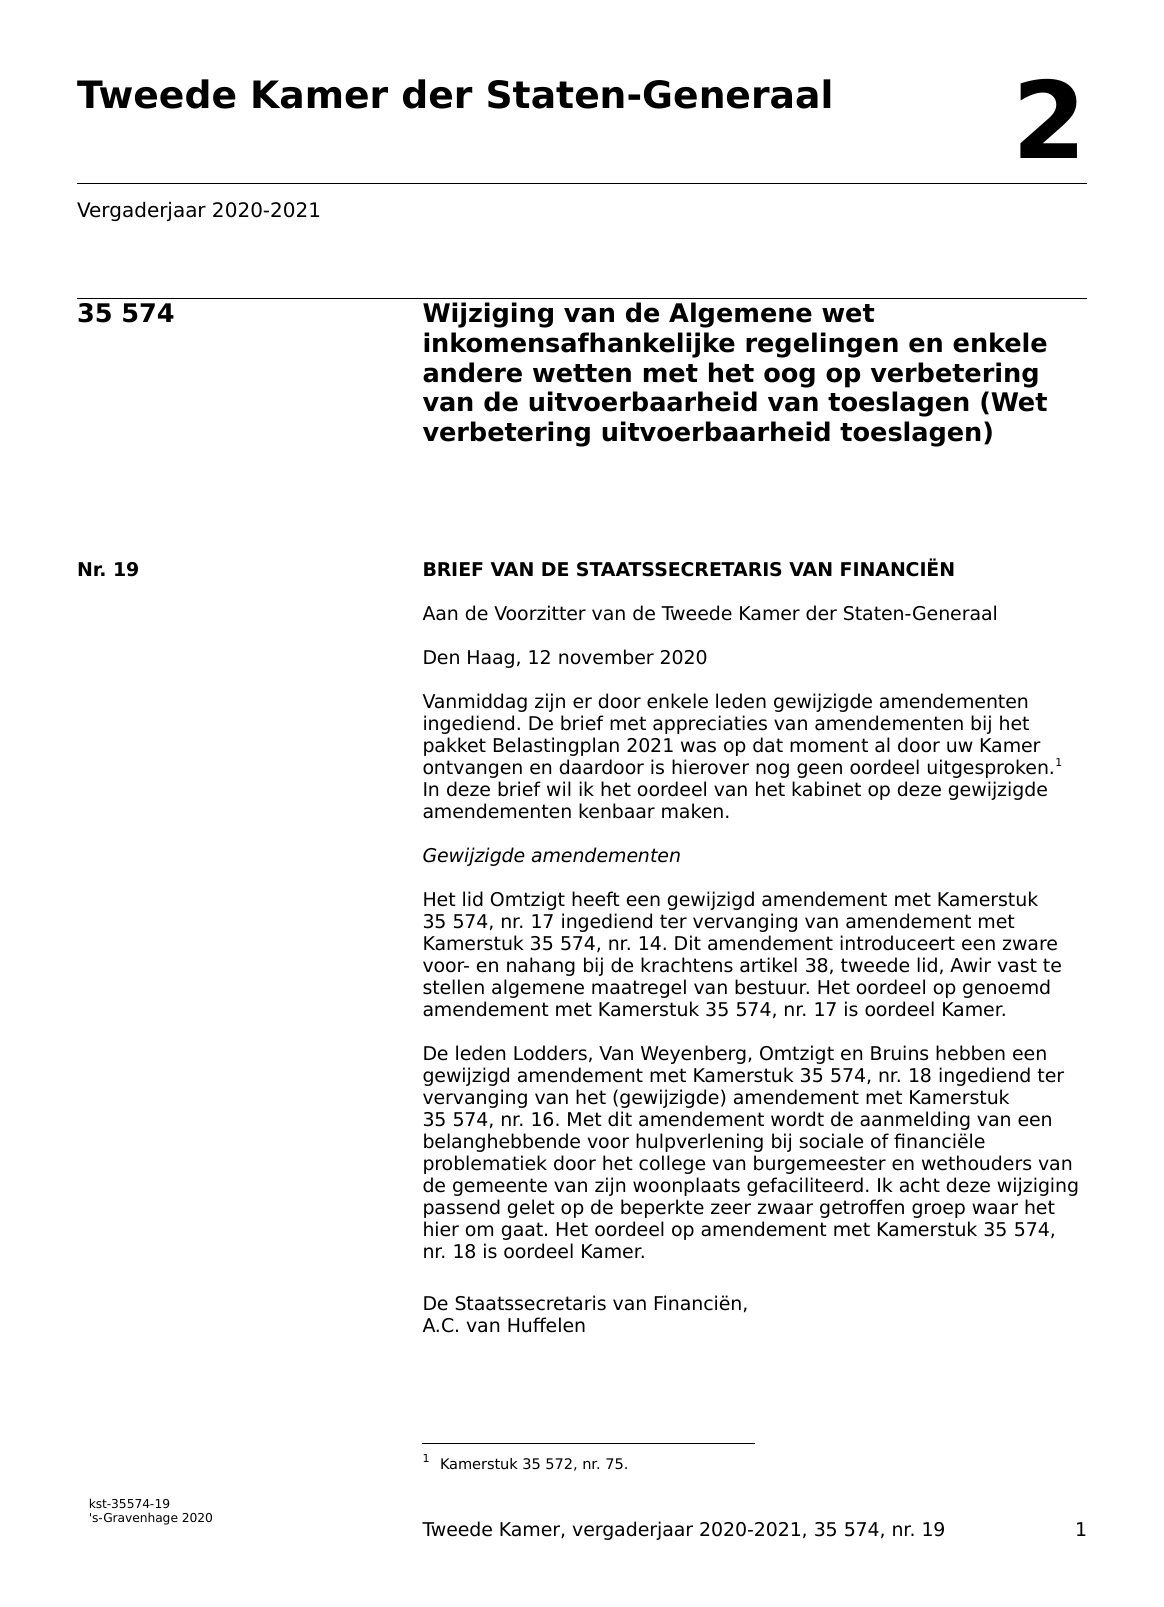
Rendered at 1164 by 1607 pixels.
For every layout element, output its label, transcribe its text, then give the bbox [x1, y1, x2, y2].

text Het lid Omtzigt heeft een gewijzigd amendement met Kamerstuk 35 574, nr. 17 ingediend ter vervanging van amendement met Kamerstuk 35 574, nr. 14. Dit amendement introduceert een zware voor- en nahang bij de krachtens artikel 38, tweede lid, Awir vast te stellen algemene maatregel van bestuur. Het oordeel op genoemd amendement met Kamerstuk 35 574, nr. 17 is oordeel Kamer. [422, 889, 1087, 1021]
table_cell Vergaderjaar 2020-2021 [77, 184, 1087, 298]
text kst-35574-19 [88, 1497, 323, 1511]
text Kamerstuk 35 572, nr. 75. [422, 1452, 1087, 1474]
subtitle 35 574 Wijziging van de Algemene wet inkomensafhankelijke regelingen en enkele andere wetten met het oog op verbetering van de uitvoerbaarheid van toeslagen (Wet verbetering uitvoerbaarheid toeslagen) [77, 299, 1087, 447]
text Vanmiddag zijn er door enkele leden gewijzigde amendementen ingediend. De brief met appreciaties van amendementen bij het pakket Belastingplan 2021 was op dat moment al door uw Kamer ontvangen en daardoor is hierover nog geen oordeel uitgesproken. In deze brief wil ik het oordeel van het kabinet op deze gewijzigde amendementen kenbaar maken. [422, 691, 1087, 823]
subtitle Nr. 19 BRIEF VAN DE STAATSSECRETARIS VAN FINANCIËN [77, 558, 1087, 580]
subtitle Gewijzigde amendementen [422, 845, 1087, 867]
text De leden Lodders, Van Weyenberg, Omtzigt en Bruins hebben een gewijzigd amendement met Kamerstuk 35 574, nr. 18 ingediend ter vervanging van het (gewijzigde) amendement met Kamerstuk 35 574, nr. 16. Met dit amendement wordt de aanmelding van een belanghebbende voor hulpverlening bij sociale of financiële problematiek door het college van burgemeester en wethouders van de gemeente van zijn woonplaats gefaciliteerd. Ik acht deze wijziging passend gelet op de beperkte zeer zwaar getroffen groep waar het hier om gaat. Het oordeel op amendement met Kamerstuk 35 574, nr. 18 is oordeel Kamer. [422, 1043, 1087, 1263]
text Aan de Voorzitter van de Tweede Kamer der Staten-Generaal [422, 603, 1087, 624]
text 's-Gravenhage 2020 [88, 1511, 323, 1525]
table_header 2 [886, 59, 1087, 183]
text De Staatssecretaris van Financiën, A.C. van Huffelen [422, 1293, 1087, 1337]
table_header Tweede Kamer der Staten-Generaal [77, 59, 886, 183]
text Den Haag, 12 november 2020 [422, 647, 1087, 669]
